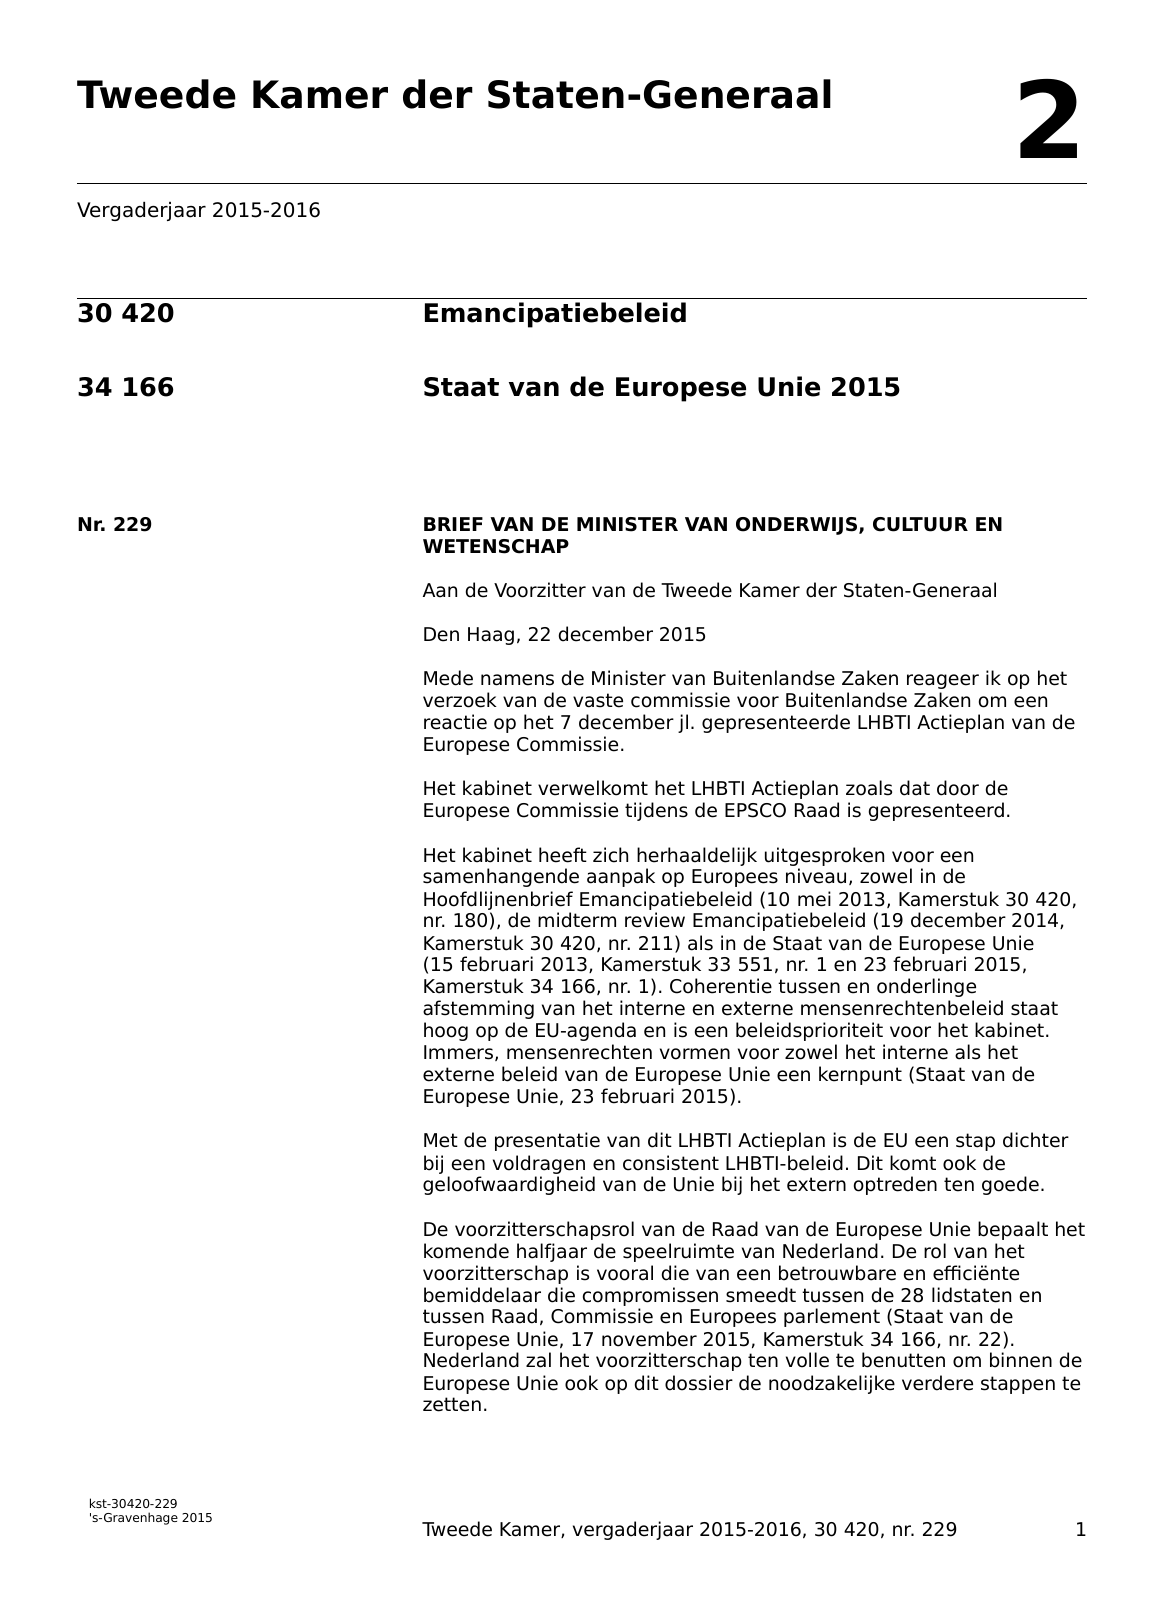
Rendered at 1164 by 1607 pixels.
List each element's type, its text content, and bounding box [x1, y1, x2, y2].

text Het kabinet heeft zich herhaaldelijk uitgesproken voor een samenhangende aanpak op Europees niveau, zowel in de Hoofdlijnenbrief Emancipatiebeleid (10 mei 2013, Kamerstuk 30 420, nr. 180), de midterm review Emancipatiebeleid (19 december 2014, Kamerstuk 30 420, nr. 211) als in de Staat van de Europese Unie (15 februari 2013, Kamerstuk 33 551, nr. 1 en 23 februari 2015, Kamerstuk 34 166, nr. 1). Coherentie tussen en onderlinge afstemming van het interne en externe mensenrechtenbeleid staat hoog op de EU-agenda en is een beleidsprioriteit voor het kabinet. Immers, mensenrechten vormen voor zowel het interne als het externe beleid van de Europese Unie een kernpunt (Staat van de Europese Unie, 23 februari 2015). [422, 844, 1087, 1108]
text Het kabinet verwelkomt het LHBTI Actieplan zoals dat door de Europese Commissie tijdens de EPSCO Raad is gepresenteerd. [422, 778, 1087, 822]
subtitle Nr. 229 BRIEF VAN DE MINISTER VAN ONDERWIJS, CULTUUR EN WETENSCHAP [77, 514, 1087, 558]
subtitle 30 420 Emancipatiebeleid [77, 299, 1087, 329]
text Met de presentatie van dit LHBTI Actieplan is de EU een stap dichter bij een voldragen en consistent LHBTI-beleid. Dit komt ook de geloofwaardigheid van de Unie bij het extern optreden ten goede. [422, 1130, 1087, 1196]
text 's-Gravenhage 2015 [88, 1511, 323, 1525]
text De voorzitterschapsrol van de Raad van de Europese Unie bepaalt het komende halfjaar de speelruimte van Nederland. De rol van het voorzitterschap is vooral die van een betrouwbare en efficiënte bemiddelaar die compromissen smeedt tussen de 28 lidstaten en tussen Raad, Commissie en Europees parlement (Staat van de Europese Unie, 17 november 2015, Kamerstuk 34 166, nr. 22). Nederland zal het voorzitterschap ten volle te benutten om binnen de Europese Unie ook op dit dossier de noodzakelijke verdere stappen te zetten. [422, 1218, 1087, 1416]
text kst-30420-229 [88, 1497, 323, 1511]
table_header 2 [886, 59, 1087, 183]
text Den Haag, 22 december 2015 [422, 624, 1087, 646]
table_header Tweede Kamer der Staten-Generaal [77, 59, 886, 183]
table_cell Vergaderjaar 2015-2016 [77, 184, 1087, 298]
text Aan de Voorzitter van de Tweede Kamer der Staten-Generaal [422, 580, 1087, 602]
subtitle 34 166 Staat van de Europese Unie 2015 [77, 373, 1087, 403]
text Mede namens de Minister van Buitenlandse Zaken reageer ik op het verzoek van de vaste commissie voor Buitenlandse Zaken om een reactie op het 7 december jl. gepresenteerde LHBTI Actieplan van de Europese Commissie. [422, 668, 1087, 756]
